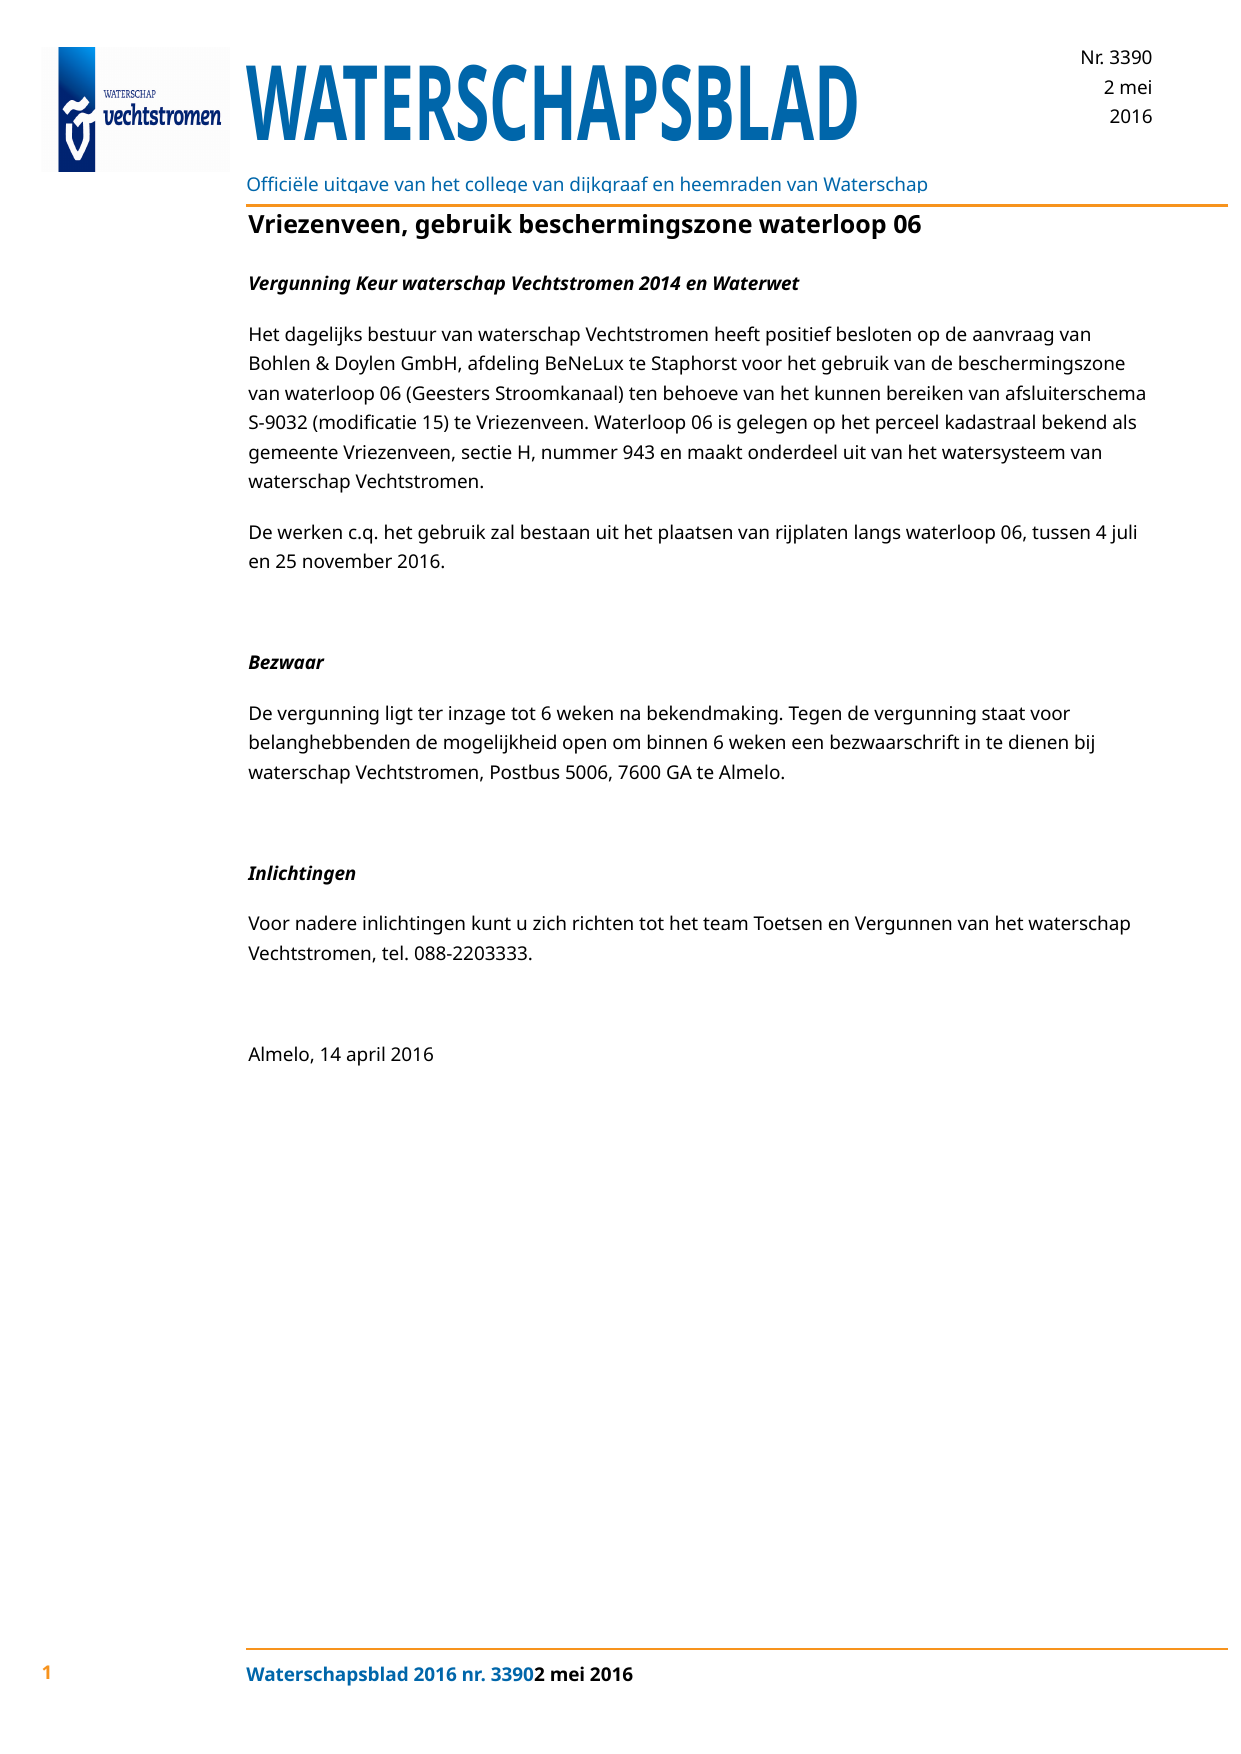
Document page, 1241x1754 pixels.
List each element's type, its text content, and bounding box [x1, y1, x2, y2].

text Almelo, 14 april 2016 [248, 1041, 1152, 1066]
text Vriezenveen, gebruik beschermingszone waterloop 06 [248, 207, 1152, 241]
text De vergunning ligt ter inzage tot 6 weken na bekendmaking. Tegen de vergunning staat voor belanghebbenden de mogelijkheid open om binnen 6 weken een bezwaarschrift in te dienen bij waterschap Vechtstromen, Postbus 5006, 7600 GA te Almelo. [248, 700, 1152, 785]
text Voor nadere inlichtingen kunt u zich richten tot het team Toetsen en Vergunnen van het waterschap Vechtstromen, tel. 088-2203333. [248, 910, 1152, 966]
text Bezwaar [248, 649, 1152, 675]
text Het dagelijks bestuur van waterschap Vechtstromen heeft positief besloten op de aanvraag van Bohlen & Doylen GmbH, afdeling BeNeLux te Staphorst voor het gebruik van de beschermingszone van waterloop 06 (Geesters Stroomkanaal) ten behoeve van het kunnen bereiken van afsluiterschema S-9032 (modificatie 15) te Vriezenveen. Waterloop 06 is gelegen op het perceel kadastraal bekend als gemeente Vriezenveen, sectie H, nummer 943 en maakt onderdeel uit van het watersysteem van waterschap Vechtstromen. [248, 321, 1152, 494]
text Vergunning Keur waterschap Vechtstromen 2014 en Waterwet [248, 270, 1152, 296]
text De werken c.q. het gebruik zal bestaan uit het plaatsen van rijplaten langs waterloop 06, tussen 4 juli en 25 november 2016. [248, 519, 1152, 574]
text Inlichtingen [248, 860, 1152, 886]
picture [41, 47, 231, 172]
